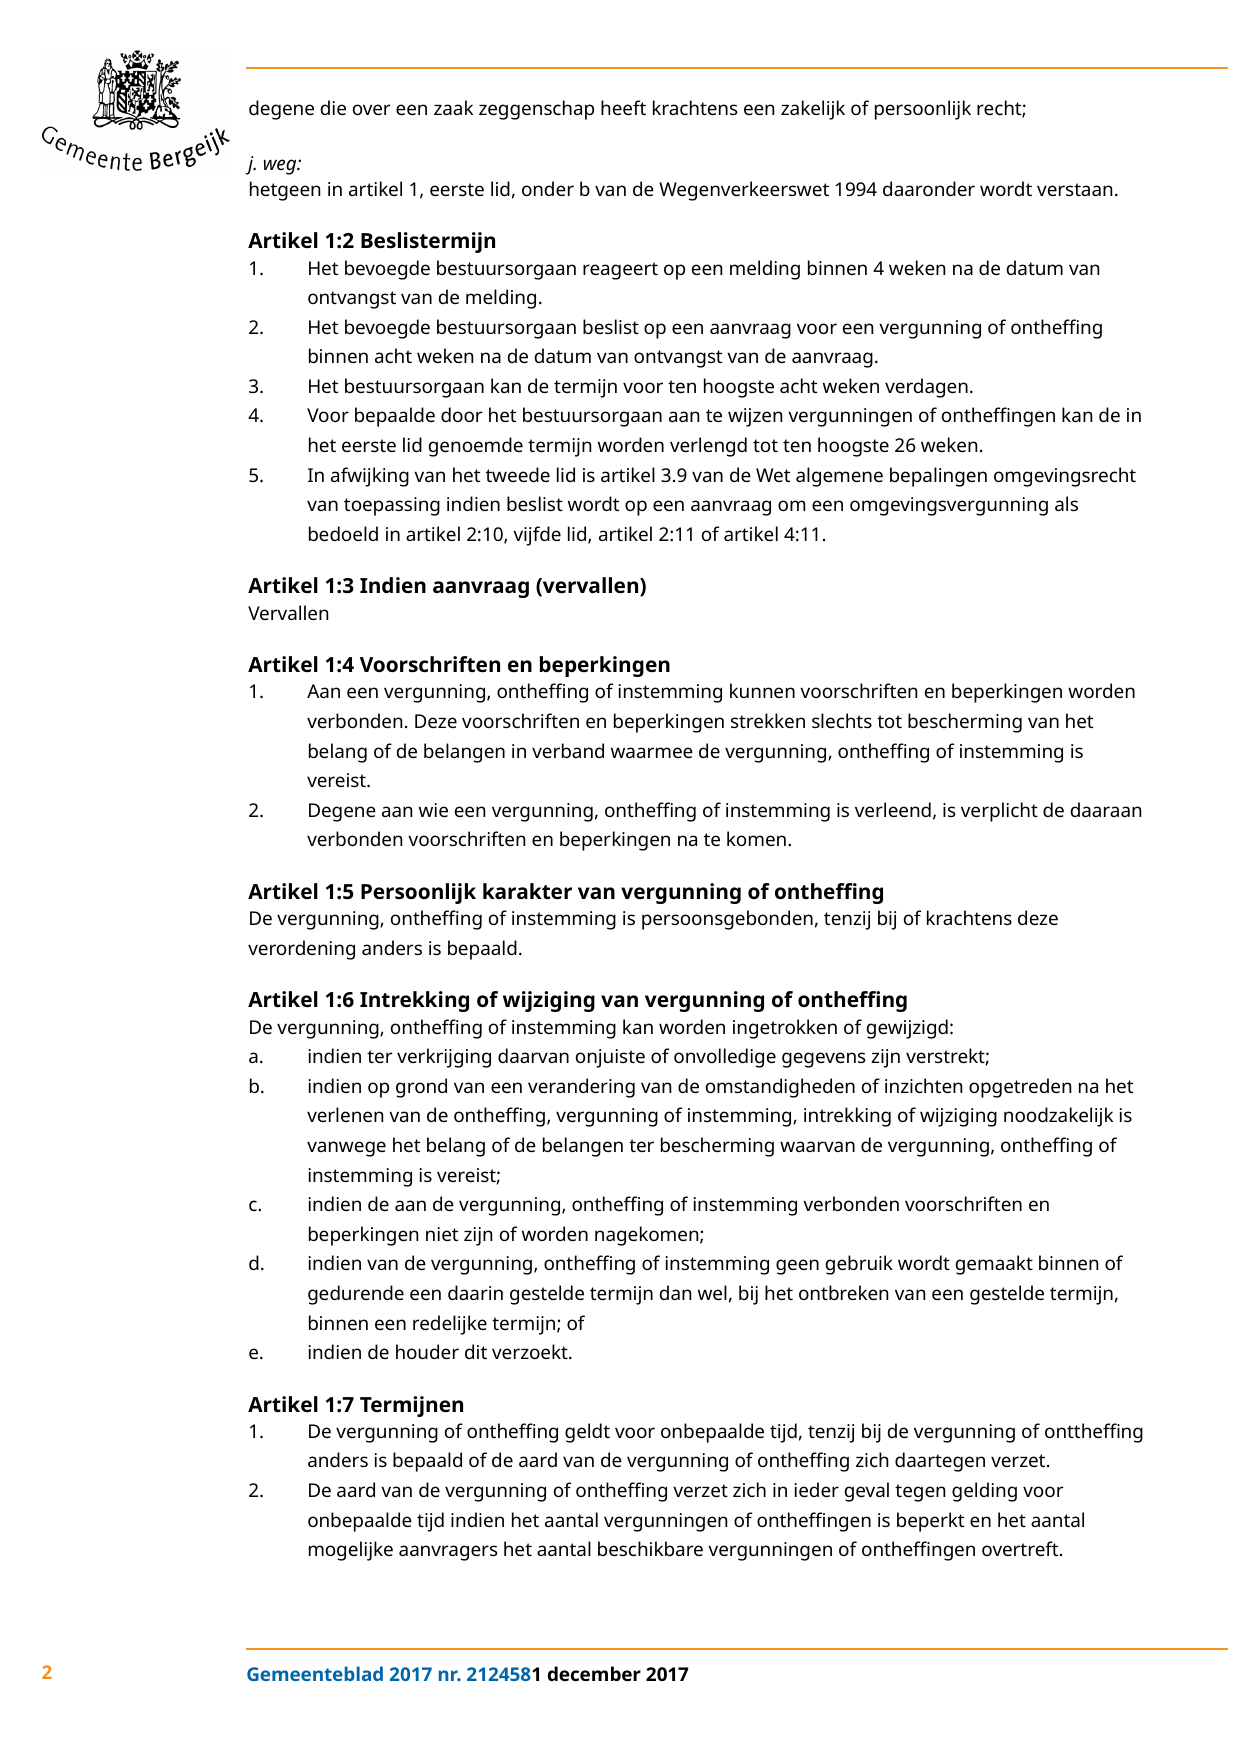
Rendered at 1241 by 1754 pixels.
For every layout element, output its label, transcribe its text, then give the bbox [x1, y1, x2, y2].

list De vergunning of ontheffing geldt voor onbepaalde tijd, tenzij bij de vergunning of onttheffing anders is bepaald of de aard van de vergunning of ontheffing zich daartegen verzet. [248, 1418, 1152, 1473]
text Vervallen [248, 600, 1152, 626]
text Artikel 1:2 Beslistermijn [248, 226, 1152, 255]
list indien op grond van een verandering van de omstandigheden of inzichten opgetreden na het verlenen van de ontheffing, vergunning of instemming, intrekking of wijziging noodzakelijk is vanwege het belang of de belangen ter bescherming waarvan de vergunning, ontheffing of instemming is vereist; [248, 1073, 1152, 1187]
list Het bevoegde bestuursorgaan beslist op een aanvraag voor een vergun­ning of ontheffing binnen acht weken na de datum van ontvangst van de aanvraag. [248, 314, 1152, 369]
text Artikel 1:5 Persoonlijk karakter van vergunning of ontheffing [248, 877, 1152, 905]
list indien de aan de vergunning, ontheffing of instemming verbonden voorschriften en beperkingen niet zijn of worden nagekomen; [248, 1191, 1152, 1247]
text Artikel 1:7 Termijnen [248, 1390, 1152, 1418]
text De vergunning, ontheffing of instemming is persoonsgebonden, tenzij bij of krachtens deze verordening anders is bepaald. [248, 905, 1152, 961]
list Degene aan wie een vergunning, ontheffing of instemming is verleend, is verplicht de daaraan verbonden voorschriften en beper­kingen na te komen. [248, 797, 1152, 852]
text degene die over een zaak zeggenschap heeft krachtens een zakelijk of persoonlijk recht; [248, 95, 1152, 121]
text hetgeen in artikel 1, eerste lid, onder b van de Wegenverkeerswet 1994 daaronder wordt verstaan. [248, 176, 1152, 202]
list Het bestuursorgaan kan de termijn voor ten hoogste acht weken verdagen. [248, 373, 1152, 399]
list Aan een vergunning, ontheffing of instemming kunnen voorschriften en beperkingen worden verbonden. Deze voorschrif­ten en beperkingen strekken slechts tot bescherming van het belang of de belangen in verband waarmee de vergunning, ontheffing of instemming is vereist. [248, 679, 1152, 793]
text Artikel 1:6 Intrekking of wijziging van vergunning of ontheffing [248, 985, 1152, 1014]
list Het bevoegde bestuursorgaan reageert op een melding binnen 4 weken na de datum van ontvangst van de melding. [248, 255, 1152, 310]
text De vergunning, ontheffing of instemming kan worden ingetrokken of gewijzigd: [248, 1014, 1152, 1039]
picture [41, 47, 231, 172]
list In afwijking van het tweede lid is artikel 3.9 van de Wet algemene bepalingen omgevingsrecht van toepassing indien beslist wordt op een aanvraag om een omgevingsvergunning als bedoeld in artikel 2:10, vijfde lid, artikel 2:11 of artikel 4:11. [248, 462, 1152, 547]
list indien van de vergunning, ontheffing of instemming geen gebruik wordt gemaakt binnen of gedurende een daarin gestelde termijn dan wel, bij het ontbreken van een gestelde termijn, binnen een redelijke termijn; of [248, 1251, 1152, 1335]
list indien ter verkrijging daarvan onjuiste of onvolledige gegevens zijn verstrekt; [248, 1043, 1152, 1069]
text Artikel 1:3 Indien aanvraag (vervallen) [248, 571, 1152, 600]
text Artikel 1:4 Voorschriften en beperkingen [248, 650, 1152, 679]
list indien de houder dit verzoekt. [248, 1339, 1152, 1365]
text j. weg: [248, 150, 1152, 176]
list Voor bepaalde door het bestuursorgaan aan te wijzen vergunningen of ontheffingen kan de in het eerste lid genoemde termijn worden verlengd tot ten hoogste 26 weken. [248, 403, 1152, 458]
list De aard van de vergunning of ontheffing verzet zich in ieder geval tegen gelding voor onbepaalde tijd indien het aantal vergunningen of ontheffingen is beperkt en het aantal mogelijke aanvragers het aantal beschikbare vergunningen of ontheffingen overtreft. [248, 1477, 1152, 1562]
